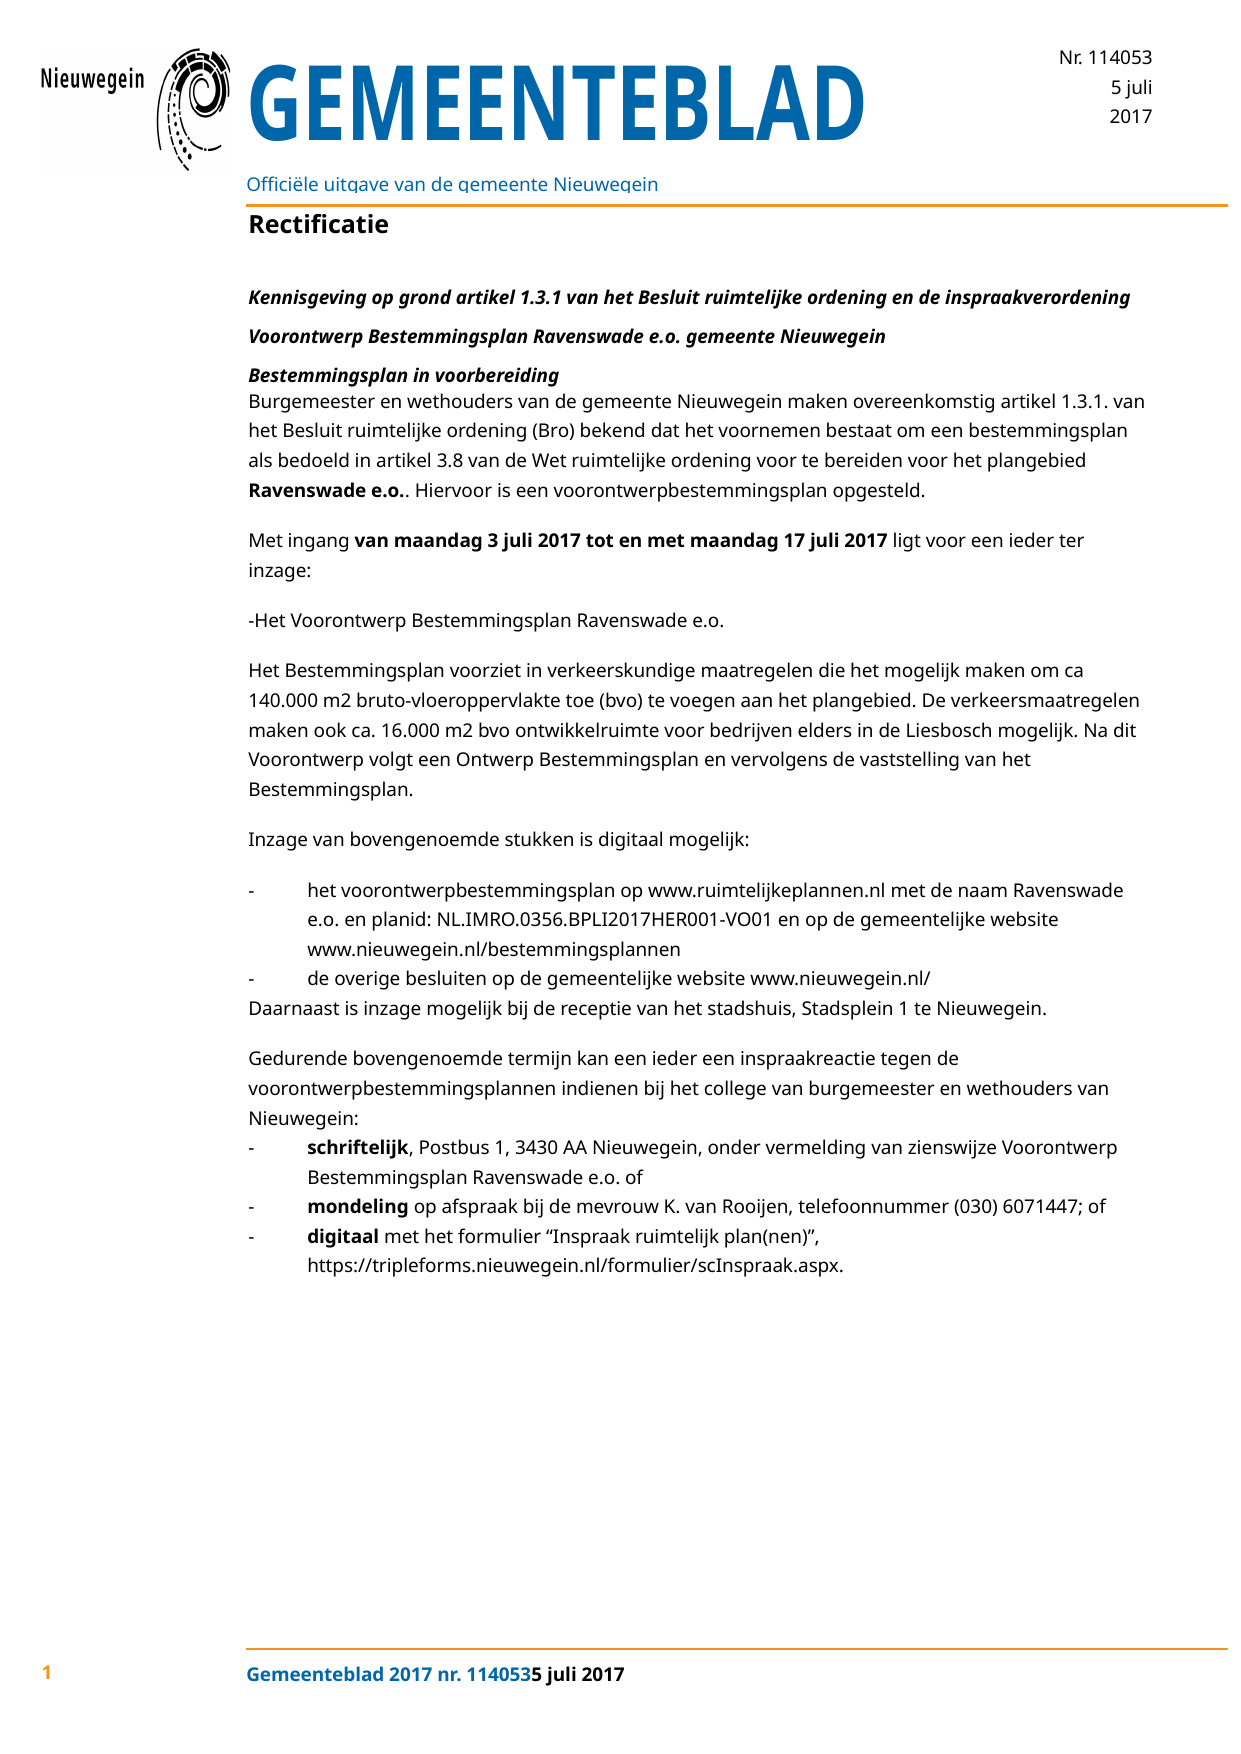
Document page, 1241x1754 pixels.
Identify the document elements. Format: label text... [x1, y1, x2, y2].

text Daarnaast is inzage mogelijk bij de receptie van het stadshuis, Stadsplein 1 te Nieuwegein. [248, 995, 1152, 1021]
text Gedurende bovengenoemde termijn kan een ieder een inspraakreactie tegen de voorontwerpbestemmingsplannen indienen bij het college van burgemeester en wethouders van Nieuwegein: [248, 1046, 1152, 1131]
picture [41, 47, 231, 172]
text Rectificatie [248, 207, 1152, 241]
list digitaal met het formulier “Inspraak ruimtelijk plan(nen)”, https://tripleforms.nieuwegein.nl/formulier/scInspraak.aspx. [248, 1223, 1152, 1278]
text Bestemmingsplan in voorbereiding [248, 362, 1152, 388]
list mondeling op afspraak bij de mevrouw K. van Rooijen, telefoonnummer (030) 6071447; of [248, 1193, 1152, 1219]
text Kennisgeving op grond artikel 1.3.1 van het Besluit ruimtelijke ordening en de inspraakverordening [248, 284, 1152, 309]
text Met ingang van maandag 3 juli 2017 tot en met maandag 17 juli 2017 ligt voor een ieder ter inzage: [248, 527, 1152, 583]
text Het Bestemmingsplan voorziet in verkeerskundige maatregelen die het mogelijk maken om ca 140.000 m2 bruto-vloeroppervlakte toe (bvo) te voegen aan het plangebied. De verkeersmaatregelen maken ook ca. 16.000 m2 bvo ontwikkelruimte voor bedrijven elders in de Liesbosch mogelijk. Na dit Voorontwerp volgt een Ontwerp Bestemmingsplan en vervolgens de vaststelling van het Bestemmingsplan. [248, 658, 1152, 802]
text -Het Voorontwerp Bestemmingsplan Ravenswade e.o. [248, 607, 1152, 633]
text Inzage van bovengenoemde stukken is digitaal mogelijk: [248, 826, 1152, 852]
text Burgemeester en wethouders van de gemeente Nieuwegein maken overeenkomstig artikel 1.3.1. van het Besluit ruimtelijke ordening (Bro) bekend dat het voornemen bestaat om een bestemmingsplan als bedoeld in artikel 3.8 van de Wet ruimtelijke ordening voor te bereiden voor het plangebied Ravenswade e.o.. Hiervoor is een voorontwerpbestemmingsplan opgesteld. [248, 388, 1152, 503]
text Voorontwerp Bestemmingsplan Ravenswade e.o. gemeente Nieuwegein [248, 323, 1152, 349]
list de overige besluiten op de gemeentelijke website www.nieuwegein.nl/ [248, 966, 1152, 991]
list het voorontwerpbestemmingsplan op www.ruimtelijkeplannen.nl met de naam Ravenswade e.o. en planid: NL.IMRO.0356.BPLI2017HER001-VO01 en op de gemeentelijke website www.nieuwegein.nl/bestemmingsplannen [248, 877, 1152, 962]
list schriftelijk, Postbus 1, 3430 AA Nieuwegein, onder vermelding van zienswijze Voorontwerp Bestemmingsplan Ravenswade e.o. of [248, 1134, 1152, 1190]
